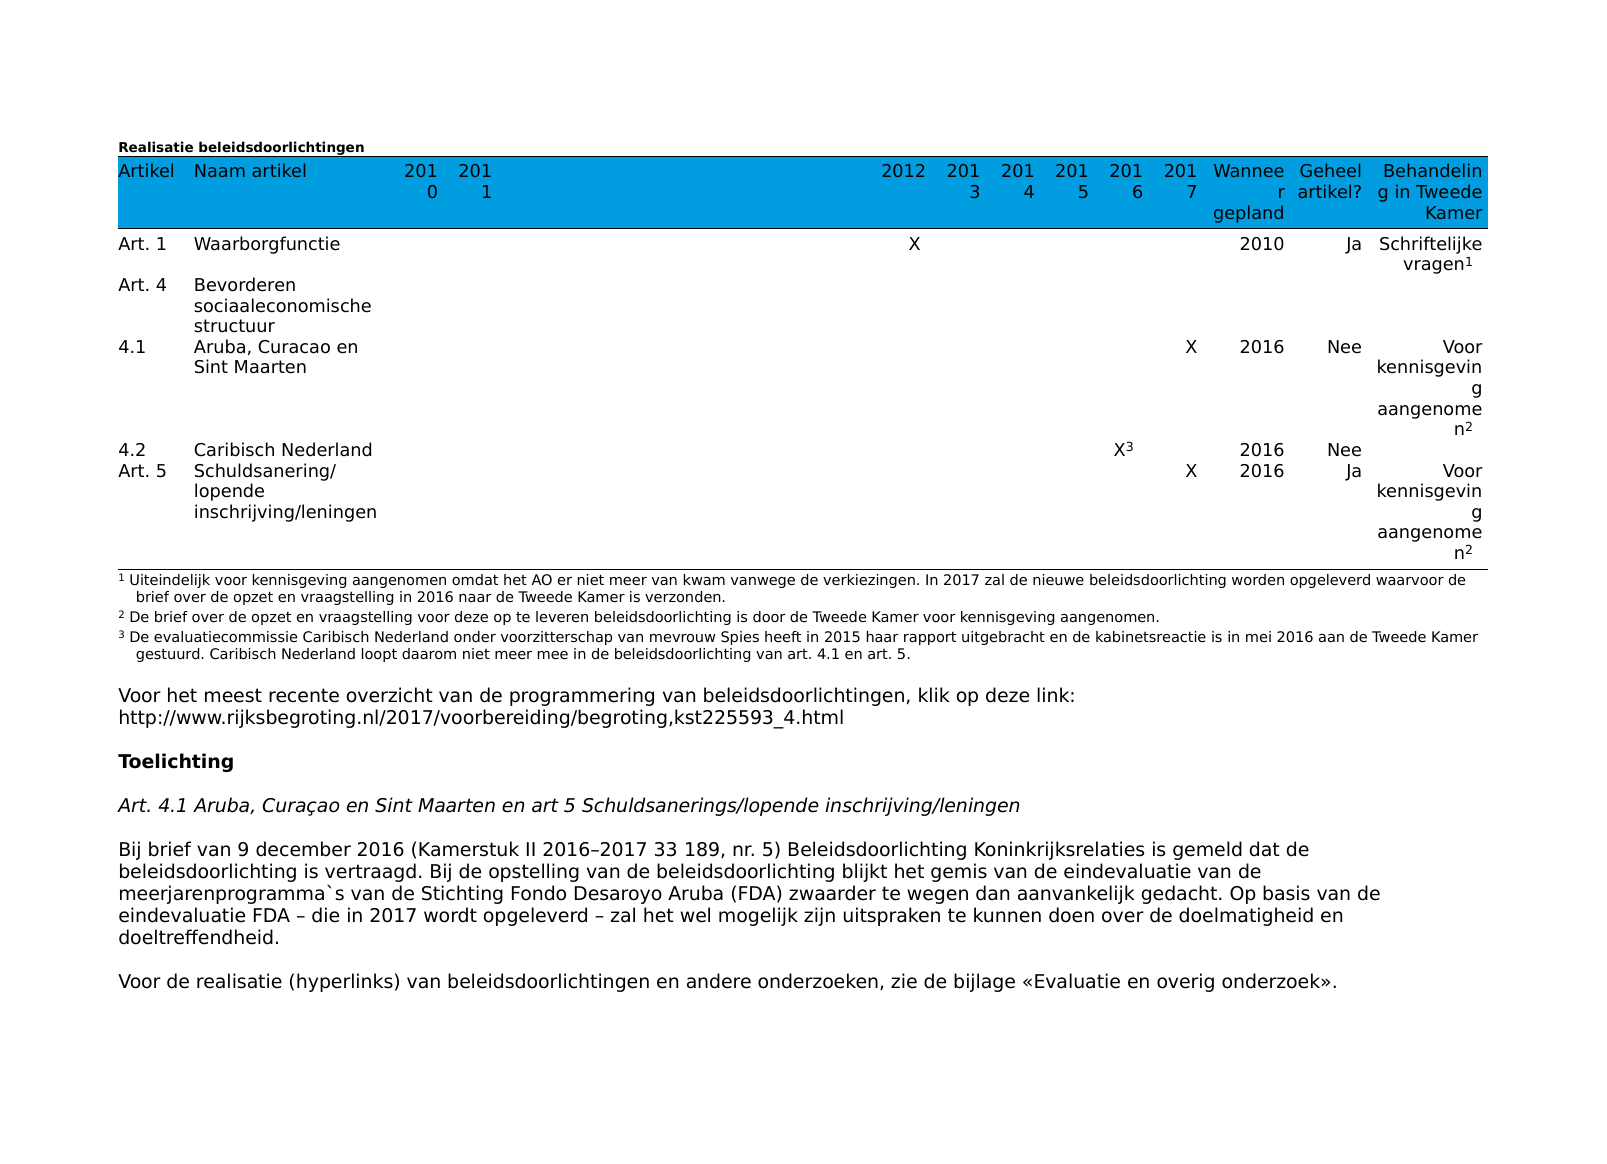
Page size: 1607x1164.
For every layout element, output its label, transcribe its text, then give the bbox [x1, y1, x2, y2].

table_cell Voor kennisgeving aangenomen2 [1368, 337, 1488, 440]
table_cell X3 [1095, 440, 1149, 461]
table_cell [932, 229, 986, 275]
table_cell [444, 275, 498, 337]
table_cell [498, 275, 932, 337]
table_cell 2010 [1203, 229, 1290, 275]
table_cell [444, 337, 498, 440]
table_cell [932, 440, 986, 461]
table_cell [1040, 440, 1095, 461]
table_cell [1040, 275, 1095, 337]
table_cell Naam artikel [188, 157, 389, 228]
table_cell [1368, 440, 1488, 461]
table_cell 2017 [1149, 157, 1203, 228]
table_cell Ja [1290, 461, 1368, 568]
table_cell 2012 [498, 157, 932, 228]
table_cell Voor kennisgeving aangenomen2 [1368, 461, 1488, 568]
table_cell [1290, 275, 1368, 337]
table_cell Art. 4 [118, 275, 188, 337]
table_cell [1040, 337, 1095, 440]
table_cell Bevorderen sociaaleconomische structuur [188, 275, 389, 337]
table_cell Art. 1 [118, 229, 188, 275]
table_cell [1149, 275, 1203, 337]
table_cell 2016 [1203, 440, 1290, 461]
text Bij brief van 9 december 2016 (Kamerstuk II 2016–2017 33 189, nr. 5) Beleidsdoorlichting Koninkrijksrelaties is gemeld dat de beleidsdoorlichting is vertraagd. Bij de opstelling van de beleidsdoorlichting blijkt het gemis van de eindevaluatie van de meerjarenprogramma`s van de Stichting Fondo Desaroyo Aruba (FDA) zwaarder te wegen dan aanvankelijk gedacht. Op basis van de eindevaluatie FDA – die in 2017 wordt opgeleverd – zal het wel mogelijk zijn uitspraken te kunnen doen over de doelmatigheid en doeltreffendheid. [118, 839, 1488, 949]
table_cell Behandeling in Tweede Kamer [1368, 157, 1488, 228]
table_cell 4.2 [118, 440, 188, 461]
subtitle Art. 4.1 Aruba, Curaçao en Sint Maarten en art 5 Schuldsanerings/lopende inschrijving/leningen [118, 795, 1488, 817]
table_cell Artikel [118, 157, 188, 228]
table_cell [389, 275, 444, 337]
table_cell [932, 275, 986, 337]
table_cell [498, 440, 932, 461]
table_cell [1095, 337, 1149, 440]
table_cell X [498, 229, 932, 275]
table_cell Ja [1290, 229, 1368, 275]
table_cell Nee [1290, 337, 1368, 440]
table_cell Nee [1290, 440, 1368, 461]
table_cell [389, 461, 444, 568]
text Voor het meest recente overzicht van de programmering van beleidsdoorlichtingen, klik op deze link: [118, 685, 1488, 707]
table_cell Schuldsanering/lopende inschrijving/leningen [188, 461, 389, 568]
table_cell [1149, 440, 1203, 461]
table_cell X [1149, 337, 1203, 440]
table_cell [1095, 229, 1149, 275]
table_cell [932, 461, 986, 568]
table_cell [1040, 229, 1095, 275]
table_cell 2013 [932, 157, 986, 228]
table_cell [389, 229, 444, 275]
table_cell [986, 337, 1040, 440]
table_cell Aruba, Curacao en Sint Maarten [188, 337, 389, 440]
text http://www.rijksbegroting.nl/2017/voorbereiding/begroting,kst225593_4.html [118, 707, 1488, 729]
table_cell Art. 5 [118, 461, 188, 568]
table_cell [444, 440, 498, 461]
subtitle Toelichting [118, 751, 1488, 773]
table_cell Schriftelijke vragen1 [1368, 229, 1488, 275]
table_cell 2016 [1203, 461, 1290, 568]
table_cell [498, 337, 932, 440]
table_cell 1 Uiteindelijk voor kennisgeving aangenomen omdat het AO er niet meer van kwam vanwege de verkiezingen. In 2017 zal de nieuwe beleidsdoorlichting worden opgeleverd waarvoor de brief over de opzet en vraagstelling in 2016 naar de Tweede Kamer is verzonden. 2 De brief over de opzet en vraagstelling voor deze op te leveren beleidsdoorlichting is door de Tweede Kamer voor kennisgeving aangenomen. 3 De evaluatiecommissie Caribisch Nederland onder voorzitterschap van mevrouw Spies heeft in 2015 haar rapport uitgebracht en de kabinetsreactie is in mei 2016 aan de Tweede Kamer gestuurd. Caribisch Nederland loopt daarom niet meer mee in de beleidsdoorlichting van art. 4.1 en art. 5. [118, 570, 1488, 663]
table_cell [444, 229, 498, 275]
table_cell [389, 440, 444, 461]
table_cell Waarborgfunctie [188, 229, 389, 275]
table_cell [986, 229, 1040, 275]
table_cell [1149, 229, 1203, 275]
table_cell [1040, 461, 1095, 568]
table_cell [1095, 275, 1149, 337]
table_cell [932, 337, 986, 440]
text Voor de realisatie (hyperlinks) van beleidsdoorlichtingen en andere onderzoeken, zie de bijlage «Evaluatie en overig onderzoek». [118, 971, 1488, 993]
table_cell 2016 [1095, 157, 1149, 228]
table_cell Caribisch Nederland [188, 440, 389, 461]
table_cell Wanneer gepland [1203, 157, 1290, 228]
table_cell Geheel artikel? [1290, 157, 1368, 228]
table_cell [444, 461, 498, 568]
table_cell 2014 [986, 157, 1040, 228]
table_cell 4.1 [118, 337, 188, 440]
table_cell [1368, 275, 1488, 337]
table_cell [1203, 275, 1290, 337]
table_cell X [1149, 461, 1203, 568]
table_cell [389, 337, 444, 440]
table_cell 2016 [1203, 337, 1290, 440]
table_cell [986, 275, 1040, 337]
table_cell 2011 [444, 157, 498, 228]
table_header Realisatie beleidsdoorlichtingen [118, 140, 1488, 156]
table_cell [1095, 461, 1149, 568]
table_cell [986, 461, 1040, 568]
table_cell 2015 [1040, 157, 1095, 228]
table_cell 2010 [389, 157, 444, 228]
table_cell [498, 461, 932, 568]
table_cell [986, 440, 1040, 461]
